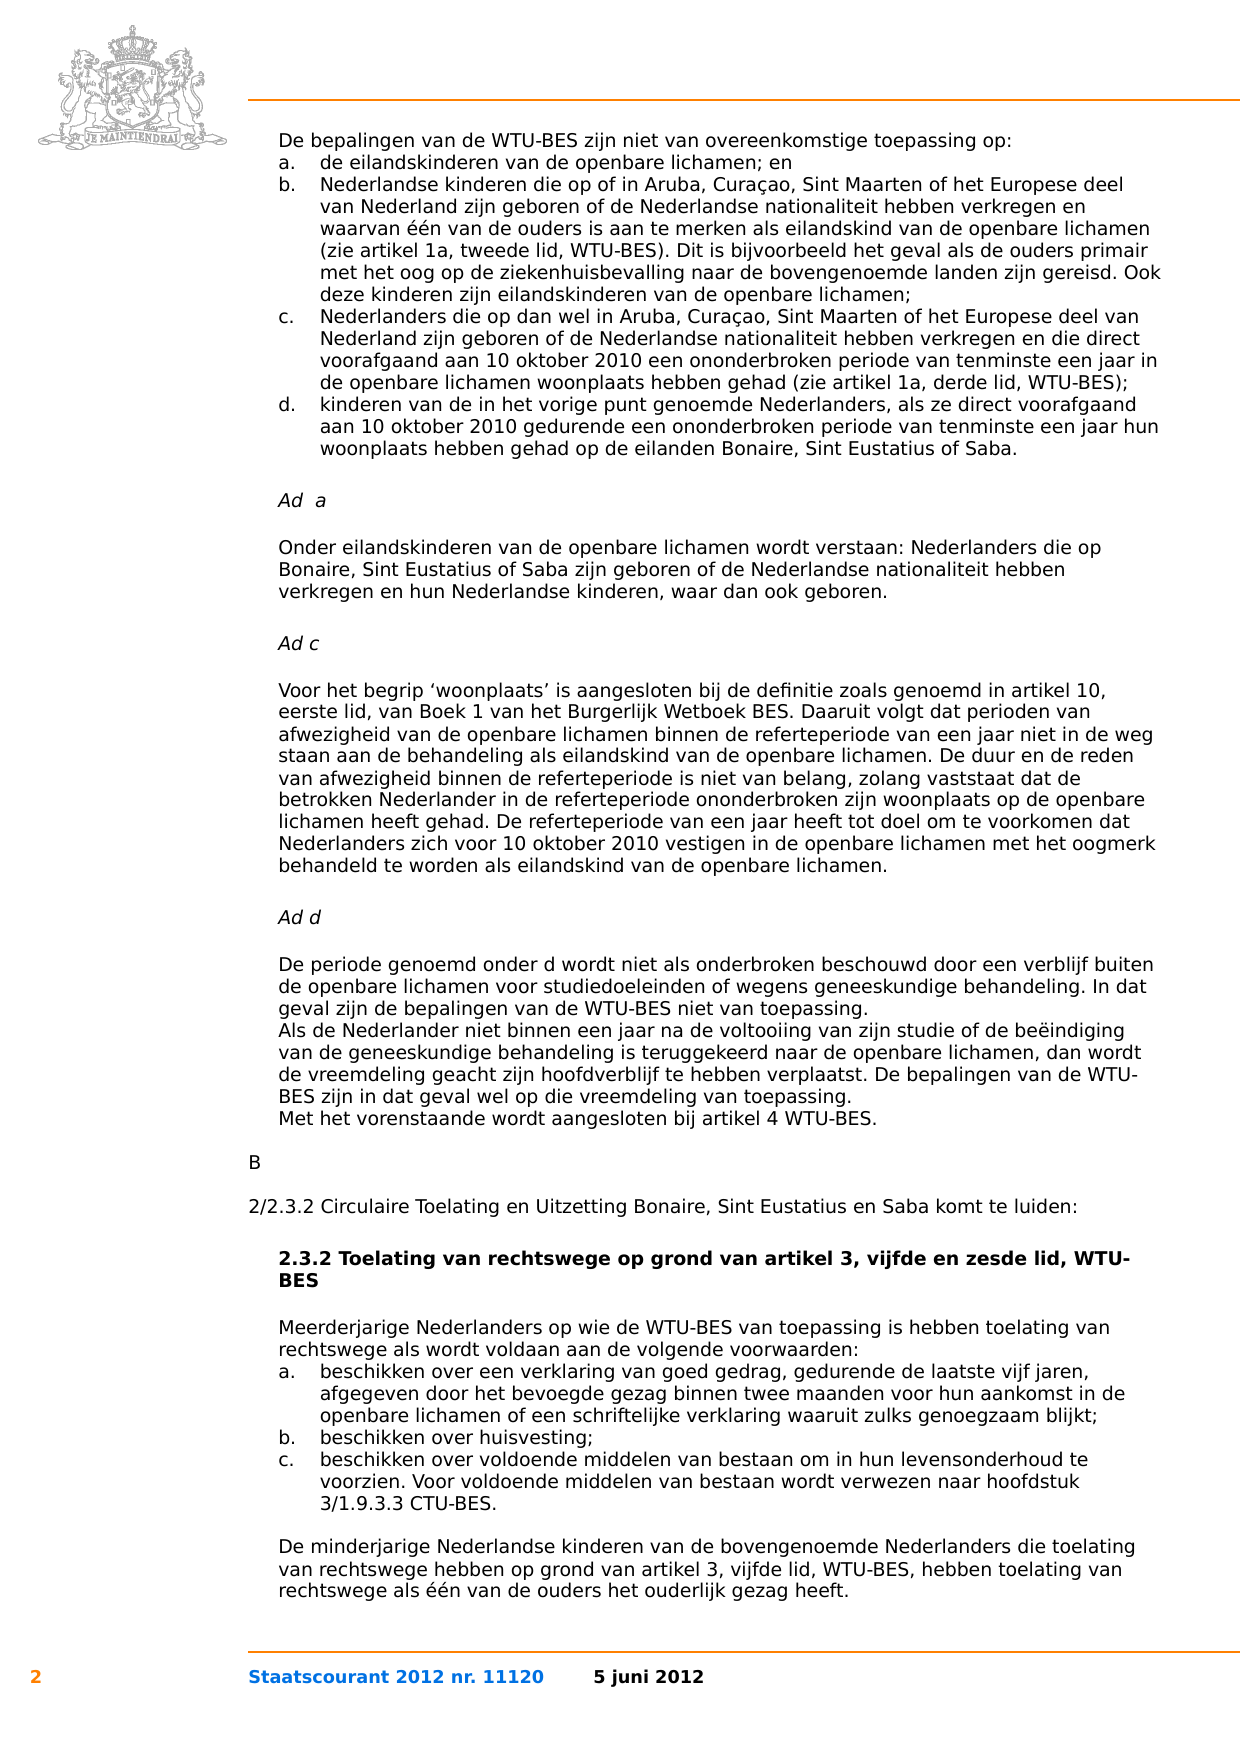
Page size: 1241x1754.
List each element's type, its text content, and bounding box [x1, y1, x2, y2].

text Meerderjarige Nederlanders op wie de WTU-BES van toepassing is hebben toelating van rechtswege als wordt voldaan aan de volgende voorwaarden: [278, 1317, 1163, 1361]
text Als de Nederlander niet binnen een jaar na de voltooiing van zijn studie of de beëindiging van de geneeskundige behandeling is teruggekeerd naar de openbare lichamen, dan wordt de vreemdeling geacht zijn hoofdverblijf te hebben verplaatst. De bepalingen van de WTU-BES zijn in dat geval wel op die vreemdeling van toepassing. [278, 1020, 1163, 1108]
subtitle Ad d [278, 907, 1163, 929]
text c. beschikken over voldoende middelen van bestaan om in hun levensonderhoud te voorzien. Voor voldoende middelen van bestaan wordt verwezen naar hoofdstuk 3/1.9.3.3 CTU-BES. [278, 1449, 1163, 1514]
text b. Nederlandse kinderen die op of in Aruba, Curaçao, Sint Maarten of het Europese deel van Nederland zijn geboren of de Nederlandse nationaliteit hebben verkregen en waarvan één van de ouders is aan te merken als eilandskind van de openbare lichamen (zie artikel 1a, tweede lid, WTU-BES). Dit is bijvoorbeeld het geval als de ouders primair met het oog op de ziekenhuisbevalling naar de bovengenoemde landen zijn gereisd. Ook deze kinderen zijn eilandskinderen van de openbare lichamen; [278, 174, 1163, 306]
text Met het vorenstaande wordt aangesloten bij artikel 4 WTU-BES. [278, 1108, 1163, 1130]
text 2/2.3.2 Circulaire Toelating en Uitzetting Bonaire, Sint Eustatius en Saba komt te luiden: [248, 1196, 1163, 1218]
text B [248, 1152, 1163, 1174]
text d. kinderen van de in het vorige punt genoemde Nederlanders, als ze direct voorafgaand aan 10 oktober 2010 gedurende een ononderbroken periode van tenminste een jaar hun woonplaats hebben gehad op de eilanden Bonaire, Sint Eustatius of Saba. [278, 394, 1163, 459]
text a. beschikken over een verklaring van goed gedrag, gedurende de laatste vijf jaren, afgegeven door het bevoegde gezag binnen twee maanden voor hun aankomst in de openbare lichamen of een schriftelijke verklaring waaruit zulks genoegzaam blijkt; [278, 1361, 1163, 1427]
text c. Nederlanders die op dan wel in Aruba, Curaçao, Sint Maarten of het Europese deel van Nederland zijn geboren of de Nederlandse nationaliteit hebben verkregen en die direct voorafgaand aan 10 oktober 2010 een ononderbroken periode van tenminste een jaar in de openbare lichamen woonplaats hebben gehad (zie artikel 1a, derde lid, WTU-BES); [278, 306, 1163, 394]
subtitle 2.3.2 Toelating van rechtswege op grond van artikel 3, vijfde en zesde lid, WTU-BES [278, 1248, 1163, 1292]
text Voor het begrip ‘woonplaats’ is aangesloten bij de definitie zoals genoemd in artikel 10, eerste lid, van Boek 1 van het Burgerlijk Wetboek BES. Daaruit volgt dat perioden van afwezigheid van de openbare lichamen binnen de referteperiode van een jaar niet in de weg staan aan de behandeling als eilandskind van de openbare lichamen. De duur en de reden van afwezigheid binnen de referteperiode is niet van belang, zolang vaststaat dat de betrokken Nederlander in de referteperiode ononderbroken zijn woonplaats op de openbare lichamen heeft gehad. De referteperiode van een jaar heeft tot doel om te voorkomen dat Nederlanders zich voor 10 oktober 2010 vestigen in de openbare lichamen met het oogmerk behandeld te worden als eilandskind van de openbare lichamen. [278, 679, 1163, 877]
text De minderjarige Nederlandse kinderen van de bovengenoemde Nederlanders die toelating van rechtswege hebben op grond van artikel 3, vijfde lid, WTU-BES, hebben toelating van rechtswege als één van de ouders het ouderlijk gezag heeft. [278, 1536, 1163, 1602]
text De bepalingen van de WTU-BES zijn niet van overeenkomstige toepassing op: [278, 130, 1163, 152]
subtitle Ad c [278, 632, 1163, 654]
picture [38, 25, 227, 150]
subtitle Ad a [278, 489, 1163, 512]
text b. beschikken over huisvesting; [278, 1427, 1163, 1449]
text De periode genoemd onder d wordt niet als onderbroken beschouwd door een verblijf buiten de openbare lichamen voor studiedoeleinden of wegens geneeskundige behandeling. In dat geval zijn de bepalingen van de WTU-BES niet van toepassing. [278, 954, 1163, 1020]
text Onder eilandskinderen van de openbare lichamen wordt verstaan: Nederlanders die op Bonaire, Sint Eustatius of Saba zijn geboren of de Nederlandse nationaliteit hebben verkregen en hun Nederlandse kinderen, waar dan ook geboren. [278, 537, 1163, 602]
text a. de eilandskinderen van de openbare lichamen; en [278, 152, 1163, 174]
